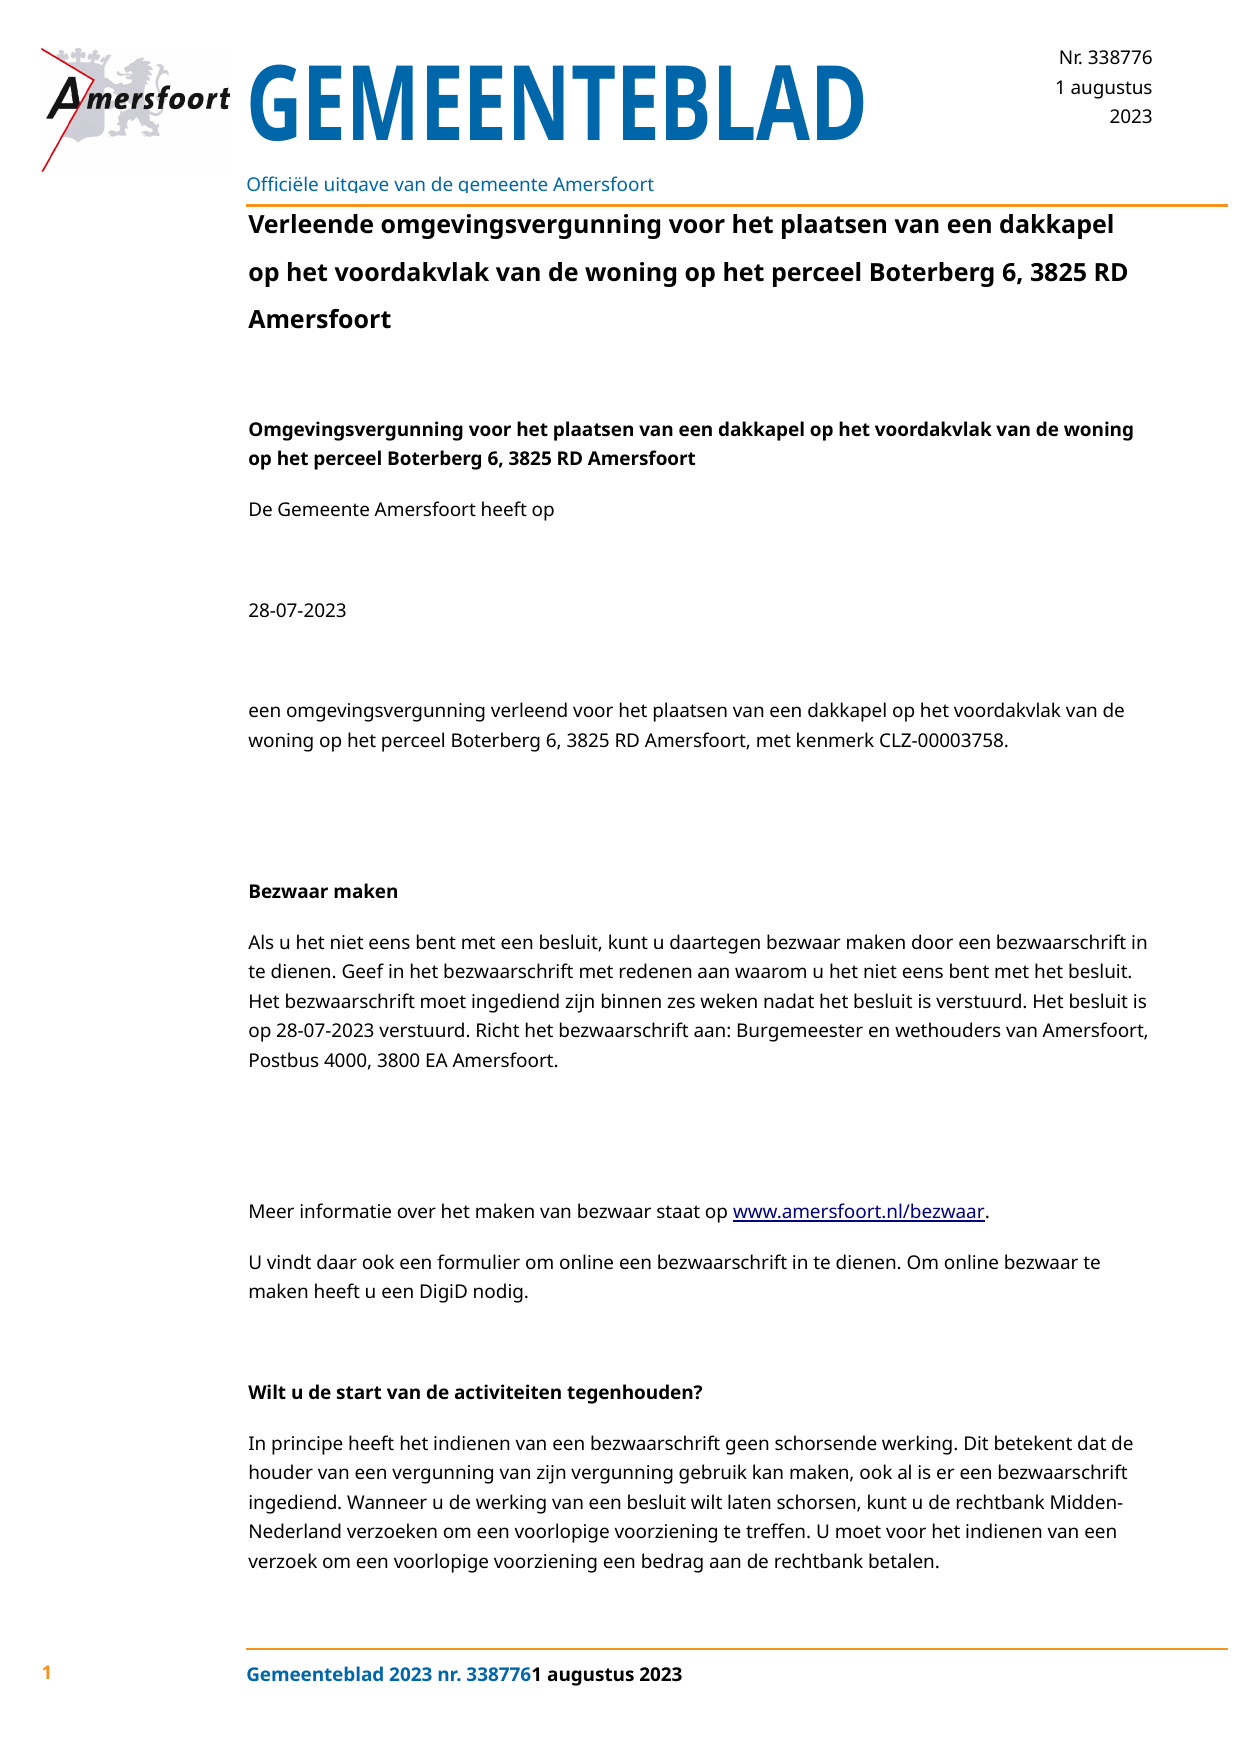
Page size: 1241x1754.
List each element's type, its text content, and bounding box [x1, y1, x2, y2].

picture [41, 47, 231, 172]
text Verleende omgevingsvergunning voor het plaatsen van een dakkapel op het voordakvlak van de woning op het perceel Boterberg 6, 3825 RD Amersfoort [248, 207, 1152, 336]
text In principe heeft het indienen van een bezwaarschrift geen schorsende werking. Dit betekent dat de houder van een vergunning van zijn vergunning gebruik kan maken, ook al is er een bezwaarschrift ingediend. Wanneer u de werking van een besluit wilt laten schorsen, kunt u de rechtbank Midden-Nederland verzoeken om een voorlopige voorziening te treffen. U moet voor het indienen van een verzoek om een voorlopige voorziening een bedrag aan de rechtbank betalen. [248, 1430, 1152, 1574]
text Meer informatie over het maken van bezwaar staat op www.amersfoort.nl/bezwaar. [248, 1198, 1152, 1224]
text Wilt u de start van de activiteiten tegenhouden? [248, 1379, 1152, 1405]
text U vindt daar ook een formulier om online een bezwaarschrift in te dienen. Om online bezwaar te maken heeft u een DigiD nodig. [248, 1249, 1152, 1304]
text 28-07-2023 [248, 597, 1152, 622]
text De Gemeente Amersfoort heeft op [248, 496, 1152, 522]
text Bezwaar maken [248, 878, 1152, 904]
text Als u het niet eens bent met een besluit, kunt u daartegen bezwaar maken door een bezwaarschrift in te dienen. Geef in het bezwaarschrift met redenen aan waarom u het niet eens bent met het besluit. Het bezwaarschrift moet ingediend zijn binnen zes weken nadat het besluit is verstuurd. Het besluit is op 28-07-2023 verstuurd. Richt het bezwaarschrift aan: Burgemeester en wethouders van Amersfoort, Postbus 4000, 3800 EA Amersfoort. [248, 929, 1152, 1073]
text Omgevingsvergunning voor het plaatsen van een dakkapel op het voordakvlak van de woning op het perceel Boterberg 6, 3825 RD Amersfoort [248, 416, 1152, 471]
text een omgevingsvergunning verleend voor het plaatsen van een dakkapel op het voordakvlak van de woning op het perceel Boterberg 6, 3825 RD Amersfoort, met kenmerk CLZ-00003758. [248, 698, 1152, 753]
